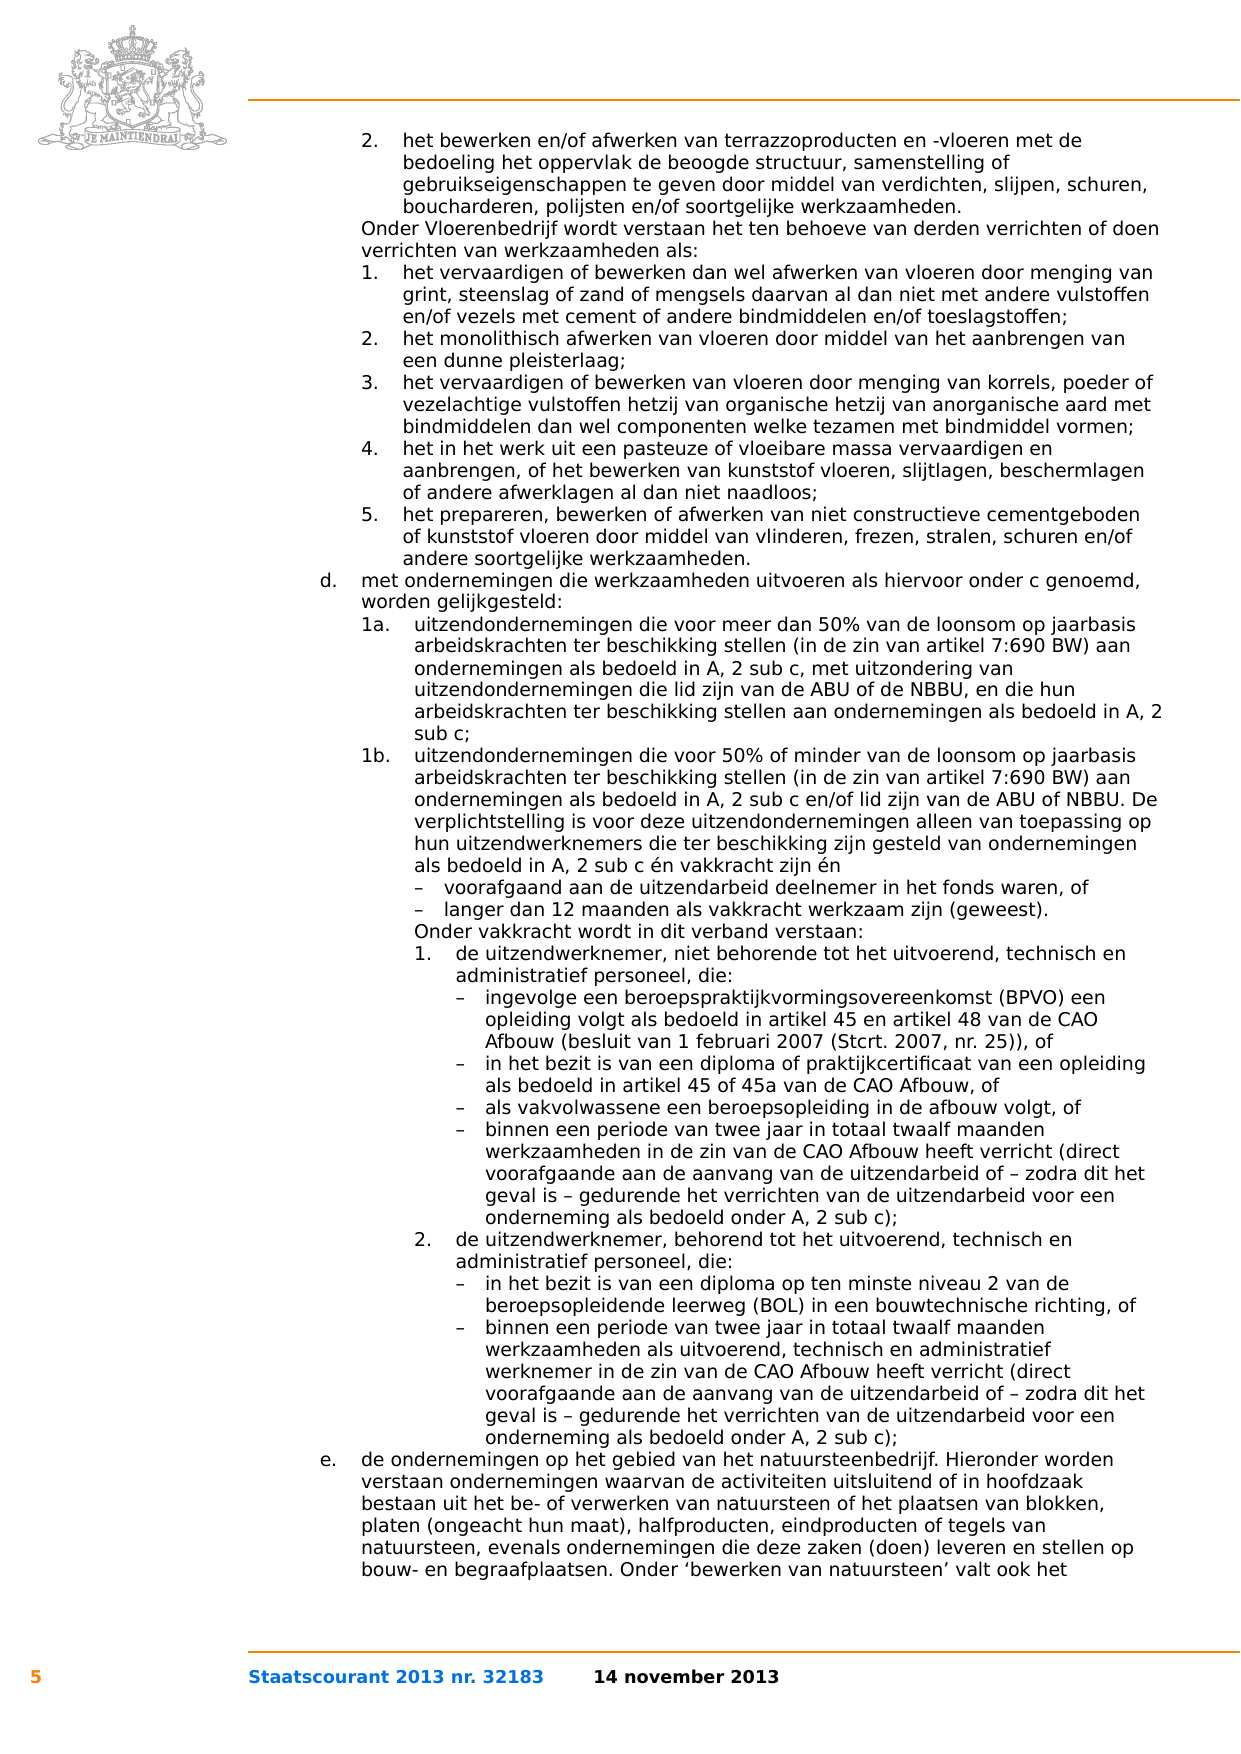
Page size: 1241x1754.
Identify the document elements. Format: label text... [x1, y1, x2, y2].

text 5. het prepareren, bewerken of afwerken van niet constructieve cementgeboden of kunststof vloeren door middel van vlinderen, frezen, stralen, schuren en/of andere soortgelijke werkzaamheden. [361, 503, 1163, 569]
text – binnen een periode van twee jaar in totaal twaalf maanden werkzaamheden in de zin van de CAO Afbouw heeft verricht (direct voorafgaande aan de aanvang van de uitzendarbeid of – zodra dit het geval is – gedurende het verrichten van de uitzendarbeid voor een onderneming als bedoeld onder A, 2 sub c); [455, 1119, 1163, 1229]
text 2. het bewerken en/of afwerken van terrazzoproducten en -vloeren met de bedoeling het oppervlak de beoogde structuur, samenstelling of gebruikseigenschappen te geven door middel van verdichten, slijpen, schuren, boucharderen, polijsten en/of soortgelijke werkzaamheden. [361, 130, 1163, 218]
text – in het bezit is van een diploma of praktijkcertificaat van een opleiding als bedoeld in artikel 45 of 45a van de CAO Afbouw, of [455, 1053, 1163, 1097]
text – ingevolge een beroepspraktijkvormingsovereenkomst (BPVO) een opleiding volgt als bedoeld in artikel 45 en artikel 48 van de CAO Afbouw (besluit van 1 februari 2007 (Stcrt. 2007, nr. 25)), of [455, 987, 1163, 1053]
text 2. de uitzendwerknemer, behorend tot het uitvoerend, technisch en administratief personeel, die: [414, 1229, 1163, 1273]
text – als vakvolwassene een beroepsopleiding in de afbouw volgt, of [455, 1097, 1163, 1119]
text – langer dan 12 maanden als vakkracht werkzaam zijn (geweest). [414, 899, 1163, 921]
text d. met ondernemingen die werkzaamheden uitvoeren als hiervoor onder c genoemd, worden gelijkgesteld: [319, 569, 1163, 613]
text Onder vakkracht wordt in dit verband verstaan: [414, 921, 1163, 943]
text 2. het monolithisch afwerken van vloeren door middel van het aanbrengen van een dunne pleisterlaag; [361, 328, 1163, 372]
text – binnen een periode van twee jaar in totaal twaalf maanden werkzaamheden als uitvoerend, technisch en administratief werknemer in de zin van de CAO Afbouw heeft verricht (direct voorafgaande aan de aanvang van de uitzendarbeid of – zodra dit het geval is – gedurende het verrichten van de uitzendarbeid voor een onderneming als bedoeld onder A, 2 sub c); [455, 1317, 1163, 1449]
text Onder Vloerenbedrijf wordt verstaan het ten behoeve van derden verrichten of doen verrichten van werkzaamheden als: [361, 218, 1163, 262]
text 3. het vervaardigen of bewerken van vloeren door menging van korrels, poeder of vezelachtige vulstoffen hetzij van organische hetzij van anorganische aard met bindmiddelen dan wel componenten welke tezamen met bindmiddel vormen; [361, 372, 1163, 438]
text 1a. uitzendondernemingen die voor meer dan 50% van de loonsom op jaarbasis arbeidskrachten ter beschikking stellen (in de zin van artikel 7:690 BW) aan ondernemingen als bedoeld in A, 2 sub c, met uitzondering van uitzendondernemingen die lid zijn van de ABU of de NBBU, en die hun arbeidskrachten ter beschikking stellen aan ondernemingen als bedoeld in A, 2 sub c; [361, 613, 1163, 745]
text 1b. uitzendondernemingen die voor 50% of minder van de loonsom op jaarbasis arbeidskrachten ter beschikking stellen (in de zin van artikel 7:690 BW) aan ondernemingen als bedoeld in A, 2 sub c en/of lid zijn van de ABU of NBBU. De verplichtstelling is voor deze uitzendondernemingen alleen van toepassing op hun uitzendwerknemers die ter beschikking zijn gesteld van ondernemingen als bedoeld in A, 2 sub c én vakkracht zijn én [361, 745, 1163, 877]
text e. de ondernemingen op het gebied van het natuursteenbedrijf. Hieronder worden verstaan ondernemingen waarvan de activiteiten uitsluitend of in hoofdzaak bestaan uit het be- of verwerken van natuursteen of het plaatsen van blokken, platen (ongeacht hun maat), halfproducten, eindproducten of tegels van natuursteen, evenals ondernemingen die deze zaken (doen) leveren en stellen op bouw- en begraafplaatsen. Onder ‘bewerken van natuursteen’ valt ook het [319, 1449, 1163, 1581]
text – voorafgaand aan de uitzendarbeid deelnemer in het fonds waren, of [414, 877, 1163, 899]
text – in het bezit is van een diploma op ten minste niveau 2 van de beroepsopleidende leerweg (BOL) in een bouwtechnische richting, of [455, 1273, 1163, 1317]
text 4. het in het werk uit een pasteuze of vloeibare massa vervaardigen en aanbrengen, of het bewerken van kunststof vloeren, slijtlagen, beschermlagen of andere afwerklagen al dan niet naadloos; [361, 438, 1163, 503]
text 1. de uitzendwerknemer, niet behorende tot het uitvoerend, technisch en administratief personeel, die: [414, 943, 1163, 987]
picture [38, 25, 227, 150]
text 1. het vervaardigen of bewerken dan wel afwerken van vloeren door menging van grint, steenslag of zand of mengsels daarvan al dan niet met andere vulstoffen en/of vezels met cement of andere bindmiddelen en/of toeslagstoffen; [361, 262, 1163, 328]
